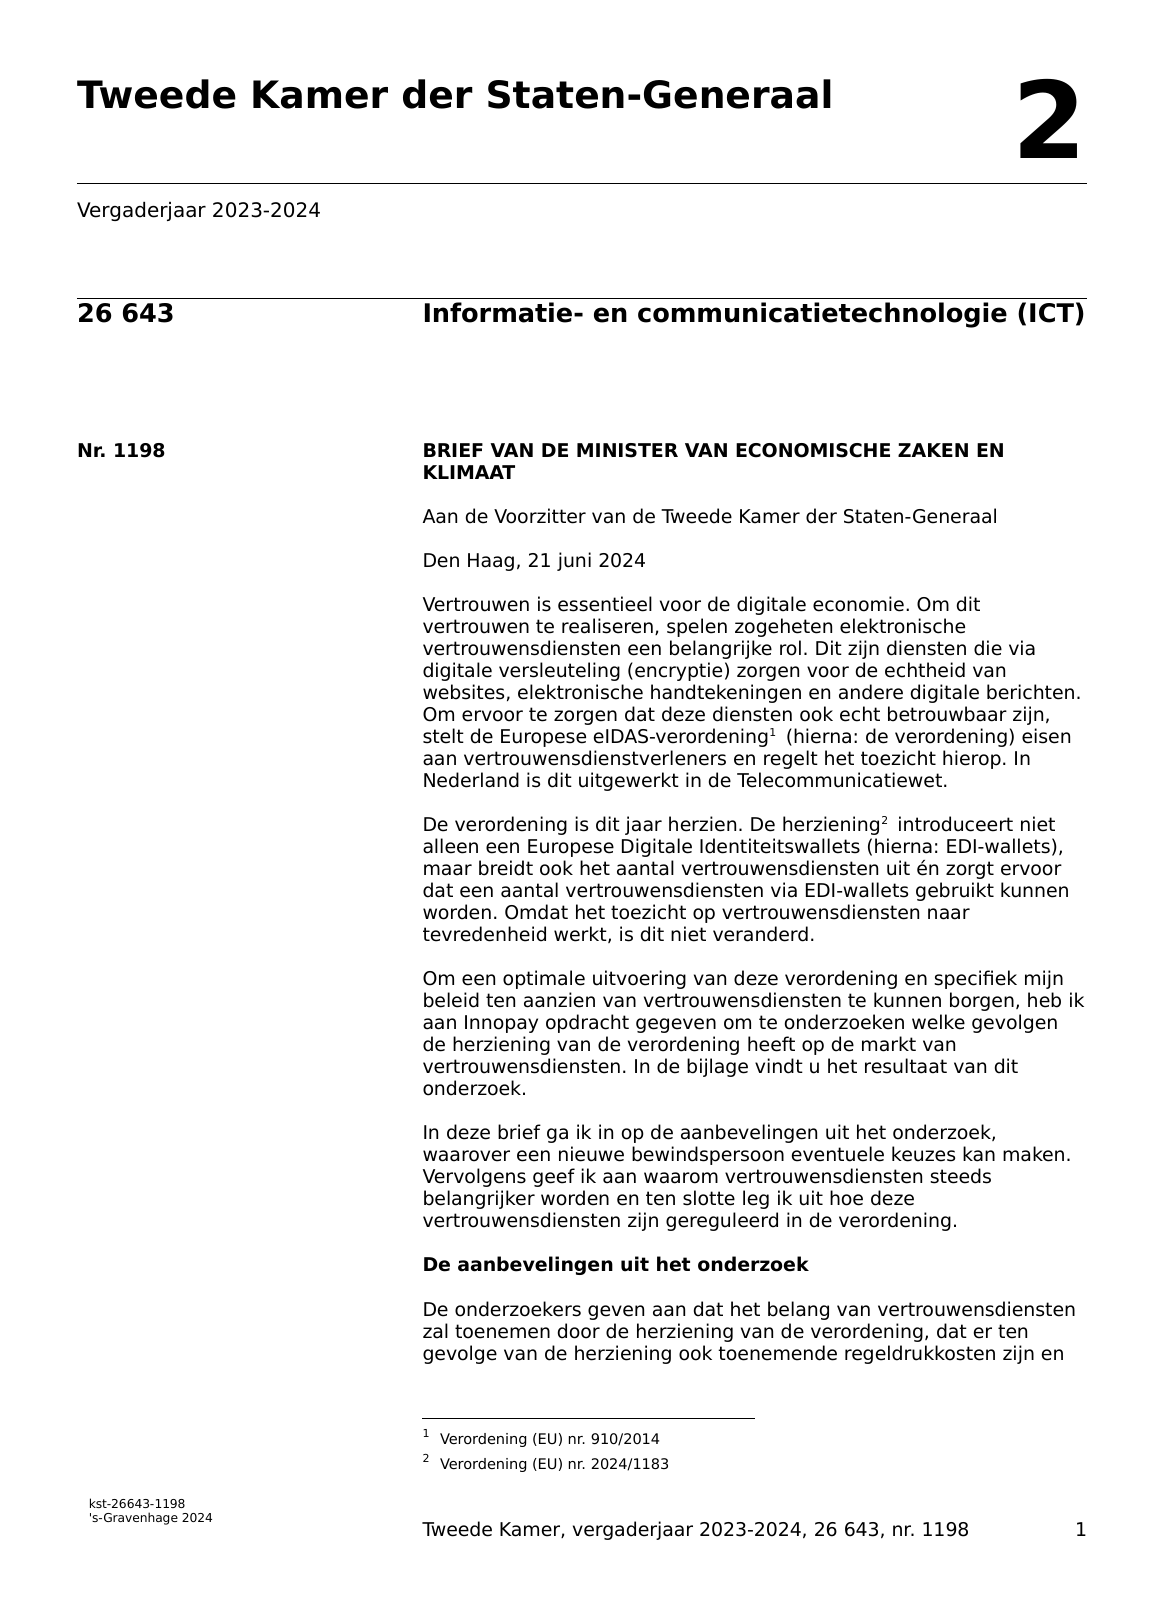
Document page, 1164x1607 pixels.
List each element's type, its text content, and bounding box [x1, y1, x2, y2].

text Verordening (EU) nr. 2024/1183 [422, 1452, 1087, 1474]
subtitle De aanbevelingen uit het onderzoek [422, 1254, 1087, 1276]
subtitle 26 643 Informatie- en communicatietechnologie (ICT) [77, 299, 1087, 329]
text De onderzoekers geven aan dat het belang van vertrouwensdiensten zal toenemen door de herziening van de verordening, dat er ten gevolge van de herziening ook toenemende regeldrukkosten zijn en [422, 1298, 1087, 1364]
table_header 2 [886, 59, 1087, 183]
text Den Haag, 21 juni 2024 [422, 550, 1087, 572]
text Verordening (EU) nr. 910/2014 [422, 1427, 1087, 1449]
text De verordening is dit jaar herzien. De herziening introduceert niet alleen een Europese Digitale Identiteitswallets (hierna: EDI-wallets), maar breidt ook het aantal vertrouwensdiensten uit én zorgt ervoor dat een aantal vertrouwensdiensten via EDI-wallets gebruikt kunnen worden. Omdat het toezicht op vertrouwensdiensten naar tevredenheid werkt, is dit niet veranderd. [422, 814, 1087, 946]
text kst-26643-1198 [88, 1497, 323, 1511]
subtitle Nr. 1198 BRIEF VAN DE MINISTER VAN ECONOMISCHE ZAKEN EN KLIMAAT [77, 440, 1087, 484]
text Vertrouwen is essentieel voor de digitale economie. Om dit vertrouwen te realiseren, spelen zogeheten elektronische vertrouwensdiensten een belangrijke rol. Dit zijn diensten die via digitale versleuteling (encryptie) zorgen voor de echtheid van websites, elektronische handtekeningen en andere digitale berichten. Om ervoor te zorgen dat deze diensten ook echt betrouwbaar zijn, stelt de Europese eIDAS-verordening (hierna: de verordening) eisen aan vertrouwensdienstverleners en regelt het toezicht hierop. In Nederland is dit uitgewerkt in de Telecommunicatiewet. [422, 594, 1087, 792]
text 's-Gravenhage 2024 [88, 1511, 323, 1525]
text Aan de Voorzitter van de Tweede Kamer der Staten-Generaal [422, 506, 1087, 528]
text In deze brief ga ik in op de aanbevelingen uit het onderzoek, waarover een nieuwe bewindspersoon eventuele keuzes kan maken. Vervolgens geef ik aan waarom vertrouwensdiensten steeds belangrijker worden en ten slotte leg ik uit hoe deze vertrouwensdiensten zijn gereguleerd in de verordening. [422, 1122, 1087, 1232]
table_header Tweede Kamer der Staten-Generaal [77, 59, 886, 183]
text Om een optimale uitvoering van deze verordening en specifiek mijn beleid ten aanzien van vertrouwensdiensten te kunnen borgen, heb ik aan Innopay opdracht gegeven om te onderzoeken welke gevolgen de herziening van de verordening heeft op de markt van vertrouwensdiensten. In de bijlage vindt u het resultaat van dit onderzoek. [422, 968, 1087, 1100]
table_cell Vergaderjaar 2023-2024 [77, 184, 1087, 298]
